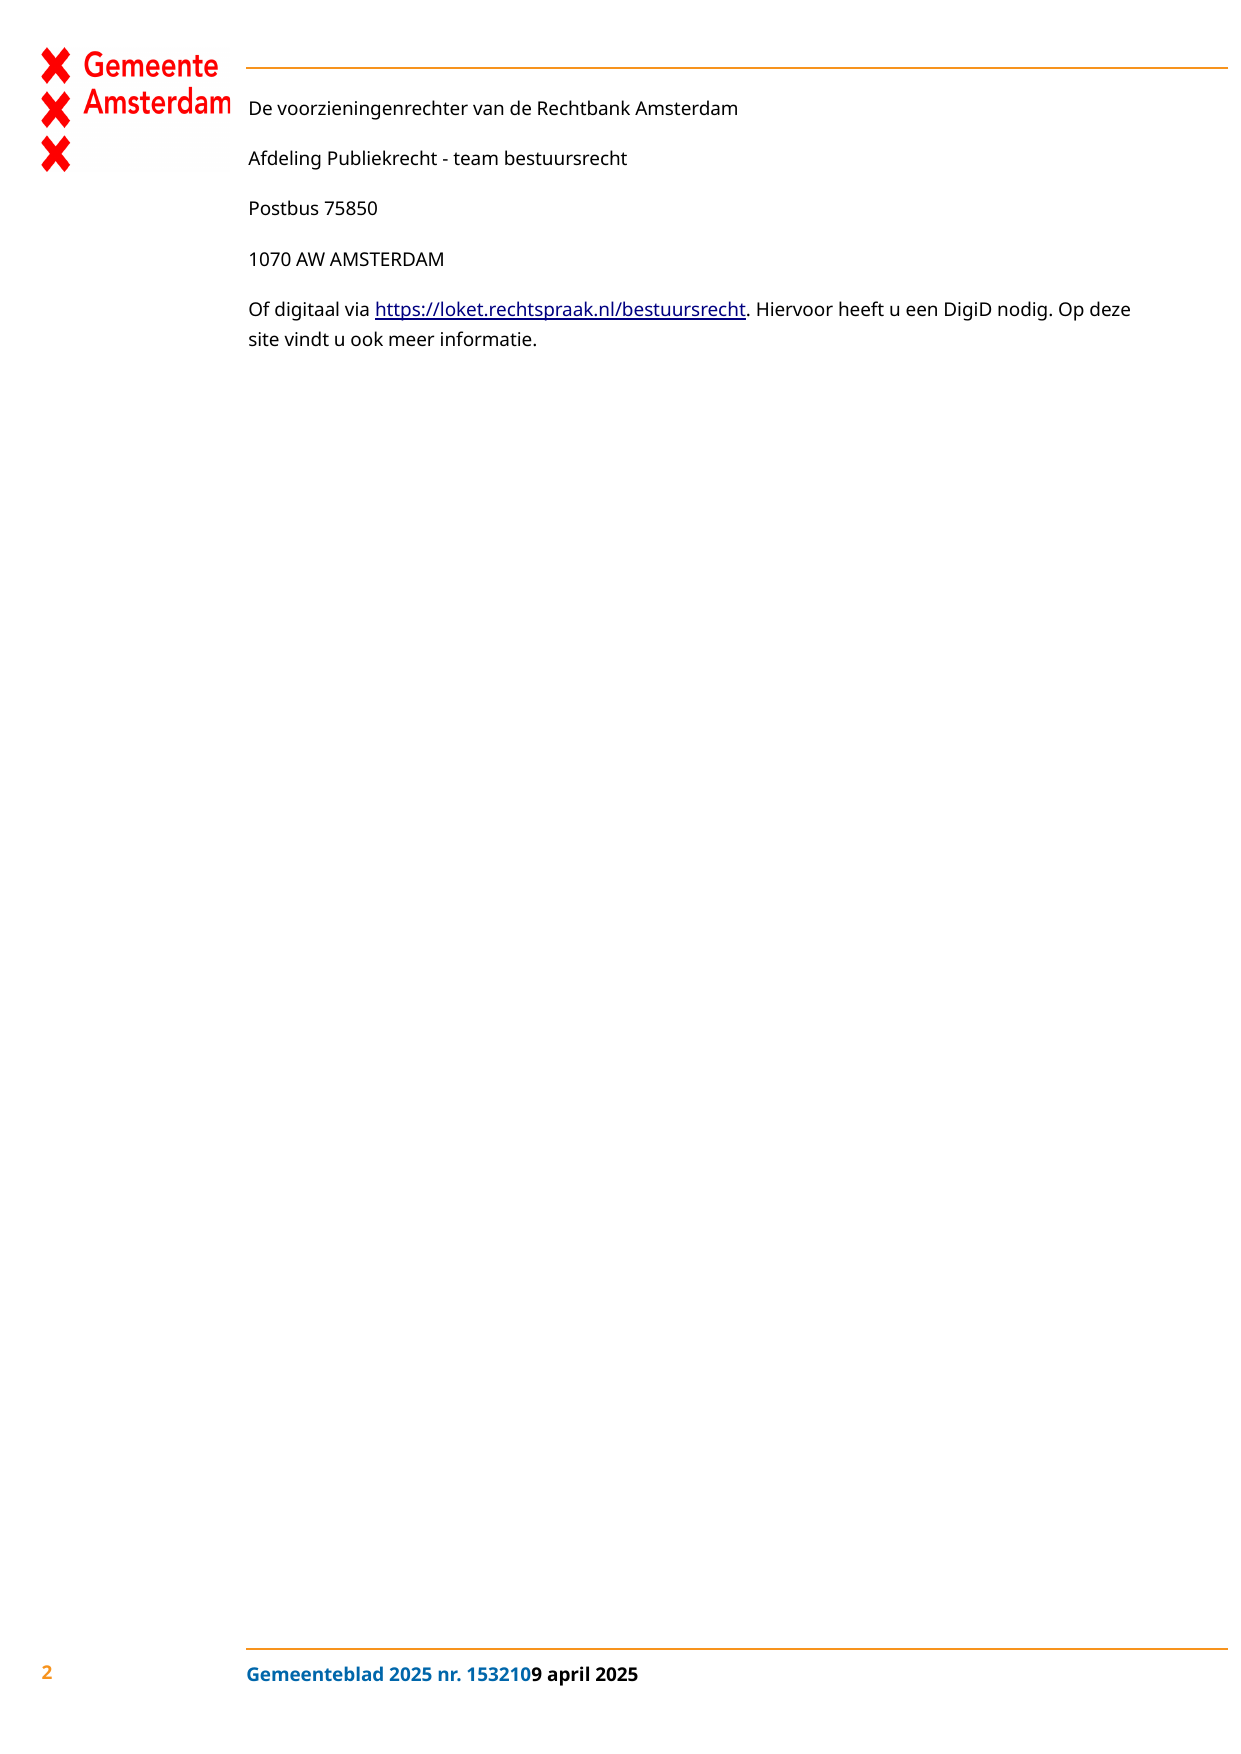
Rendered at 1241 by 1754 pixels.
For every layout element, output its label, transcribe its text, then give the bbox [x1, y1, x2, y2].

text 1070 AW AMSTERDAM [248, 246, 1152, 272]
text De voorzieningenrechter van de Rechtbank Amsterdam [248, 95, 1152, 121]
text Of digitaal via https://loket.rechtspraak.nl/bestuursrecht. Hiervoor heeft u een DigiD nodig. Op deze site vindt u ook meer informatie. [248, 296, 1152, 352]
text Afdeling Publiekrecht - team bestuursrecht [248, 145, 1152, 171]
picture [41, 47, 231, 172]
text Postbus 75850 [248, 196, 1152, 221]
